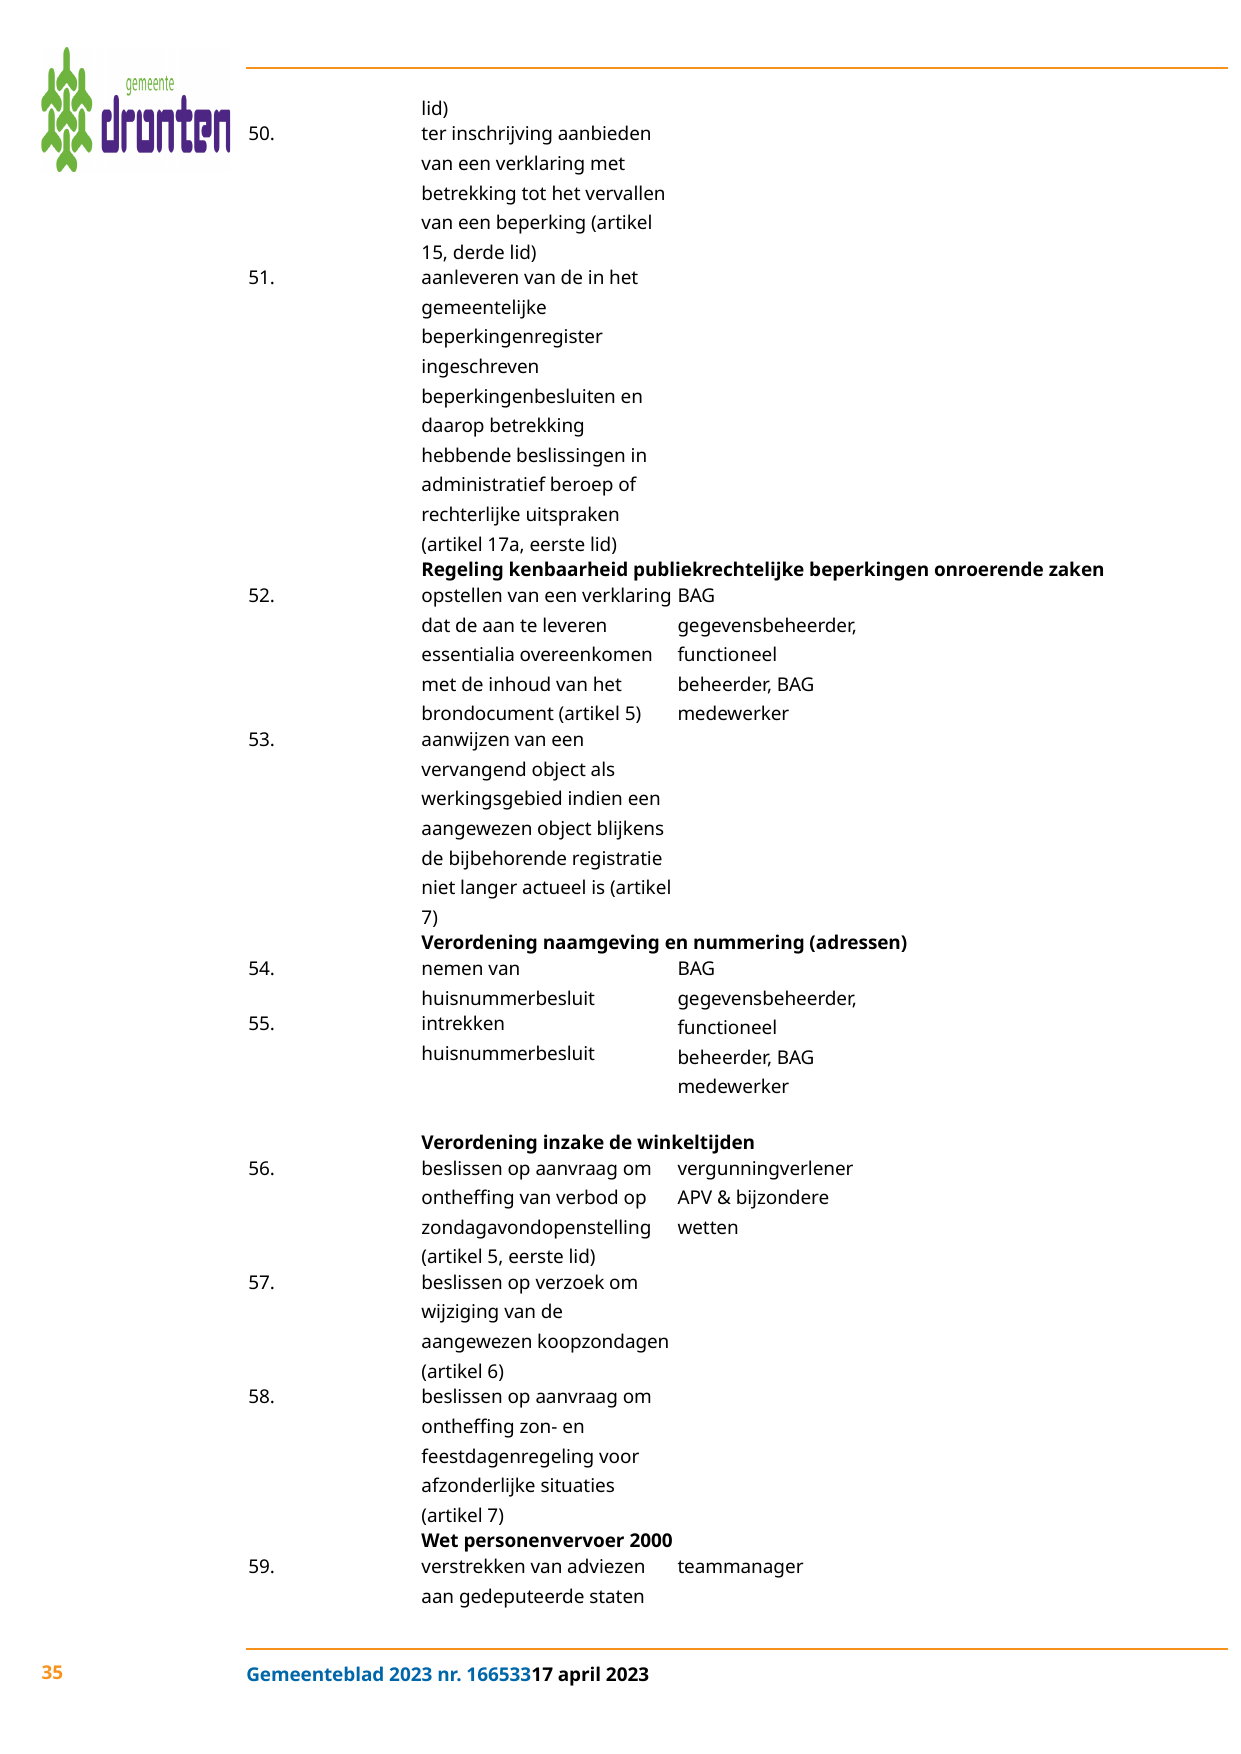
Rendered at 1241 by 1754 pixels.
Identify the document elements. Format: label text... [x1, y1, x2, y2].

table_cell 50. [248, 121, 421, 264]
table_cell Regeling kenbaarheid publiekrechtelijke beperkingen onroerende zaken [421, 557, 1152, 582]
table_cell 54. [248, 955, 421, 1011]
table_cell [677, 95, 873, 557]
table_cell ter inschrijving aanbieden van een verklaring met betrekking tot het vervallen van een beperking (artikel 15, derde lid) [421, 121, 677, 264]
table_cell vergunningverlener APV & bijzondere wetten [677, 1155, 873, 1528]
table_cell [873, 582, 1152, 929]
table_cell [873, 1554, 1152, 1609]
table_cell 57. [248, 1269, 421, 1384]
table_cell beslissen op aanvraag om ontheffing zon- en feestdagenregeling voor afzonderlijke situaties (artikel 7) [421, 1384, 677, 1528]
table_cell aanleveren van de in het gemeentelijke beperkingenregister ingeschreven beperkingenbesluiten en daarop betrekking hebbende beslissingen in administratief beroep of rechterlijke uitspraken (artikel 17a, eerste lid) [421, 265, 677, 557]
table_cell 56. [248, 1155, 421, 1269]
table_cell lid) [421, 95, 677, 121]
table_cell Wet personenvervoer 2000 [421, 1528, 1152, 1553]
table_cell [873, 955, 1152, 1129]
picture [41, 47, 231, 172]
table_cell 53. [248, 726, 421, 929]
table_cell verstrekken van adviezen aan gedeputeerde staten [421, 1554, 677, 1609]
table_cell Verordening inzake de winkeltijden [421, 1129, 1152, 1155]
table_cell [248, 1129, 421, 1155]
table_cell [248, 930, 421, 955]
table_cell teammanager [677, 1554, 873, 1609]
table_cell intrekken huisnummerbesluit [421, 1011, 677, 1129]
table_cell 55. [248, 1011, 421, 1129]
table_cell Verordening naamgeving en nummering (adressen) [421, 930, 1152, 955]
table_cell 52. [248, 582, 421, 726]
table_cell [873, 1155, 1152, 1528]
table_cell [248, 557, 421, 582]
table_cell nemen van huisnummerbesluit [421, 955, 677, 1011]
table_cell 51. [248, 265, 421, 557]
table_cell opstellen van een verklaring dat de aan te leveren essentialia overeenkomen met de inhoud van het brondocument (artikel 5) [421, 582, 677, 726]
table_cell [873, 95, 1152, 557]
table_cell [248, 95, 421, 121]
table_cell 58. [248, 1384, 421, 1528]
table_cell BAG gegevensbeheerder, functioneel beheerder, BAG medewerker [677, 582, 873, 929]
table_cell 59. [248, 1554, 421, 1609]
table_cell beslissen op verzoek om wijziging van de aangewezen koopzondagen (artikel 6) [421, 1269, 677, 1384]
table_cell BAG gegevensbeheerder, functioneel beheerder, BAG medewerker [677, 955, 873, 1129]
table_cell aanwijzen van een vervangend object als werkingsgebied indien een aangewezen object blijkens de bijbehorende registratie niet langer actueel is (artikel 7) [421, 726, 677, 929]
table_cell beslissen op aanvraag om ontheffing van verbod op zondagavondopenstelling (artikel 5, eerste lid) [421, 1155, 677, 1269]
table_cell [248, 1528, 421, 1553]
